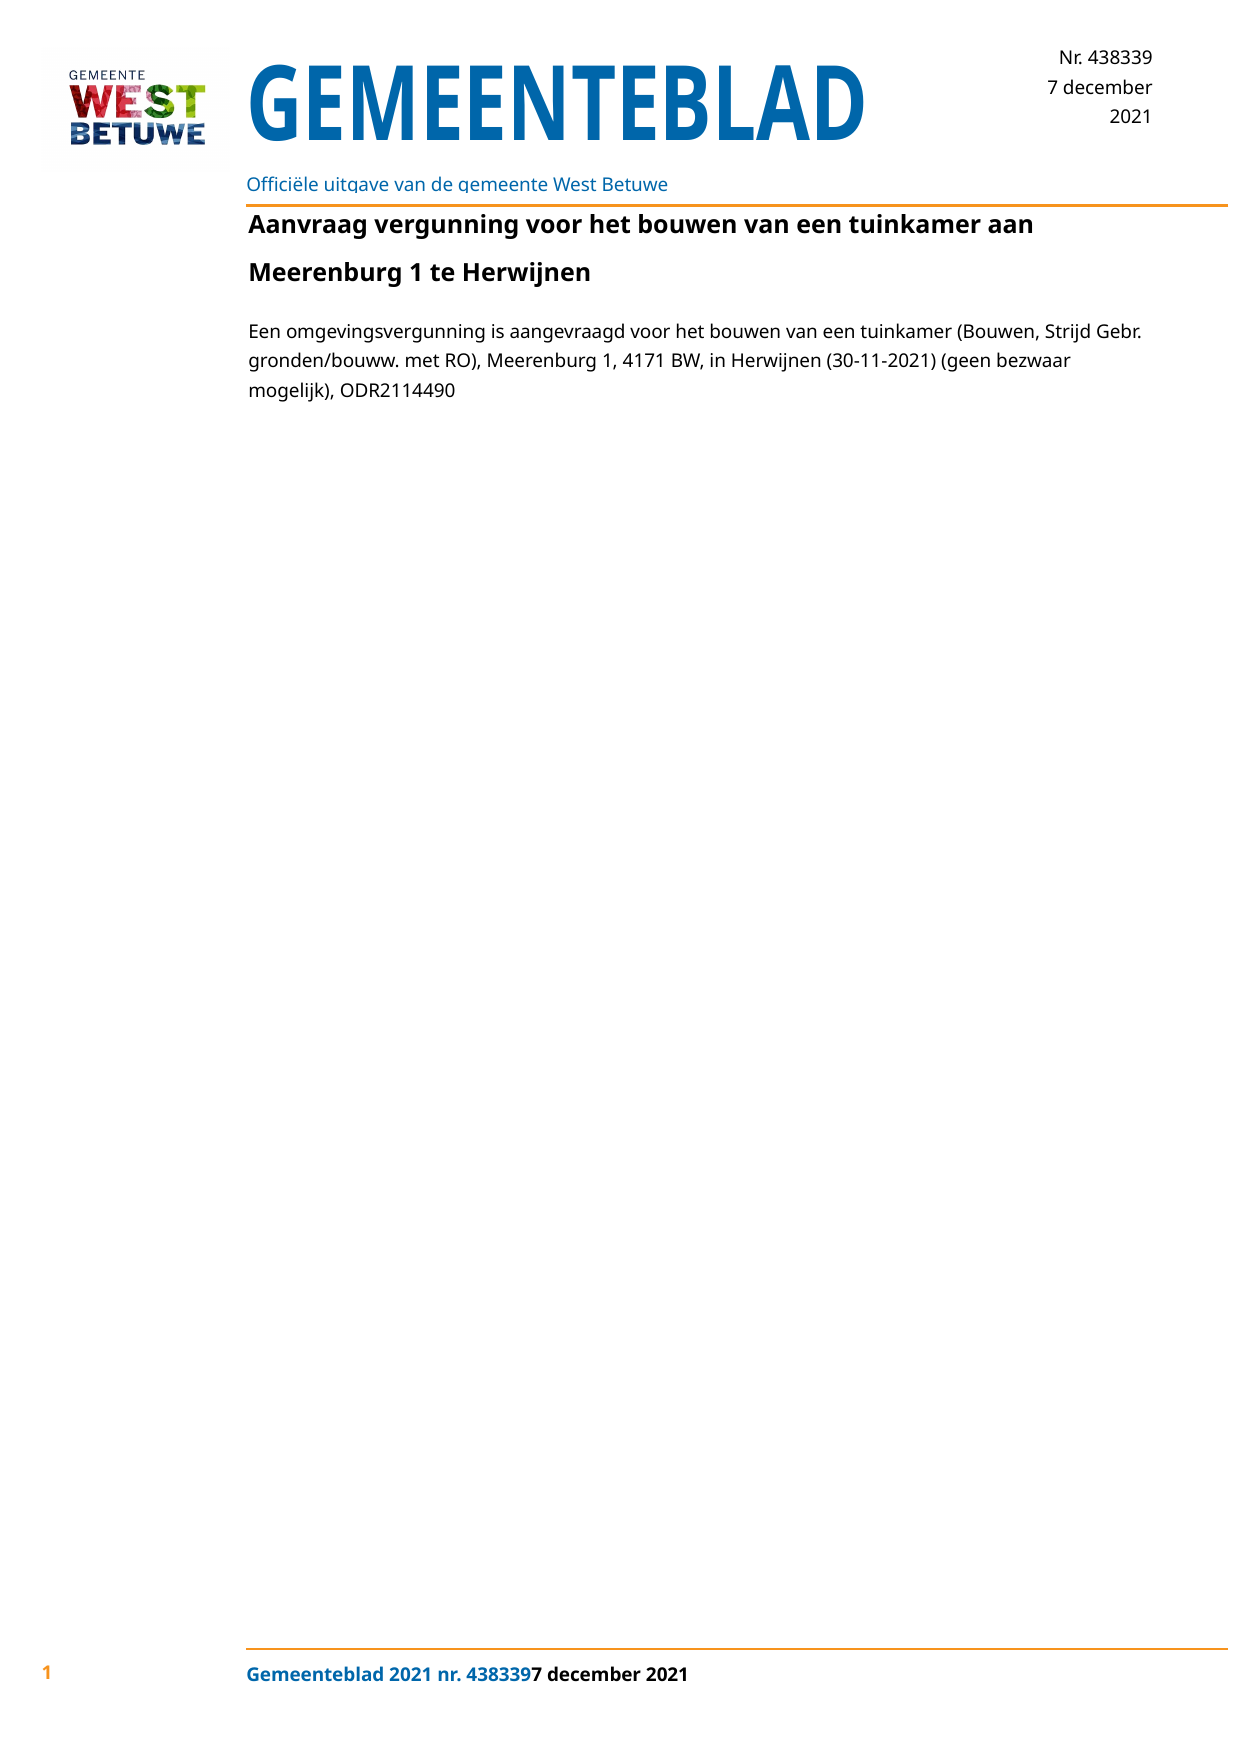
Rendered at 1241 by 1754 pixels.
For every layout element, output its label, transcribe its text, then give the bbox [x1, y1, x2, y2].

picture [41, 47, 231, 172]
text Een omgevingsvergunning is aangevraagd voor het bouwen van een tuinkamer (Bouwen, Strijd Gebr. gronden/bouww. met RO), Meerenburg 1, 4171 BW, in Herwijnen (30-11-2021) (geen bezwaar mogelijk), ODR2114490 [248, 318, 1152, 403]
text Aanvraag vergunning voor het bouwen van een tuinkamer aan Meerenburg 1 te Herwijnen [248, 207, 1152, 288]
